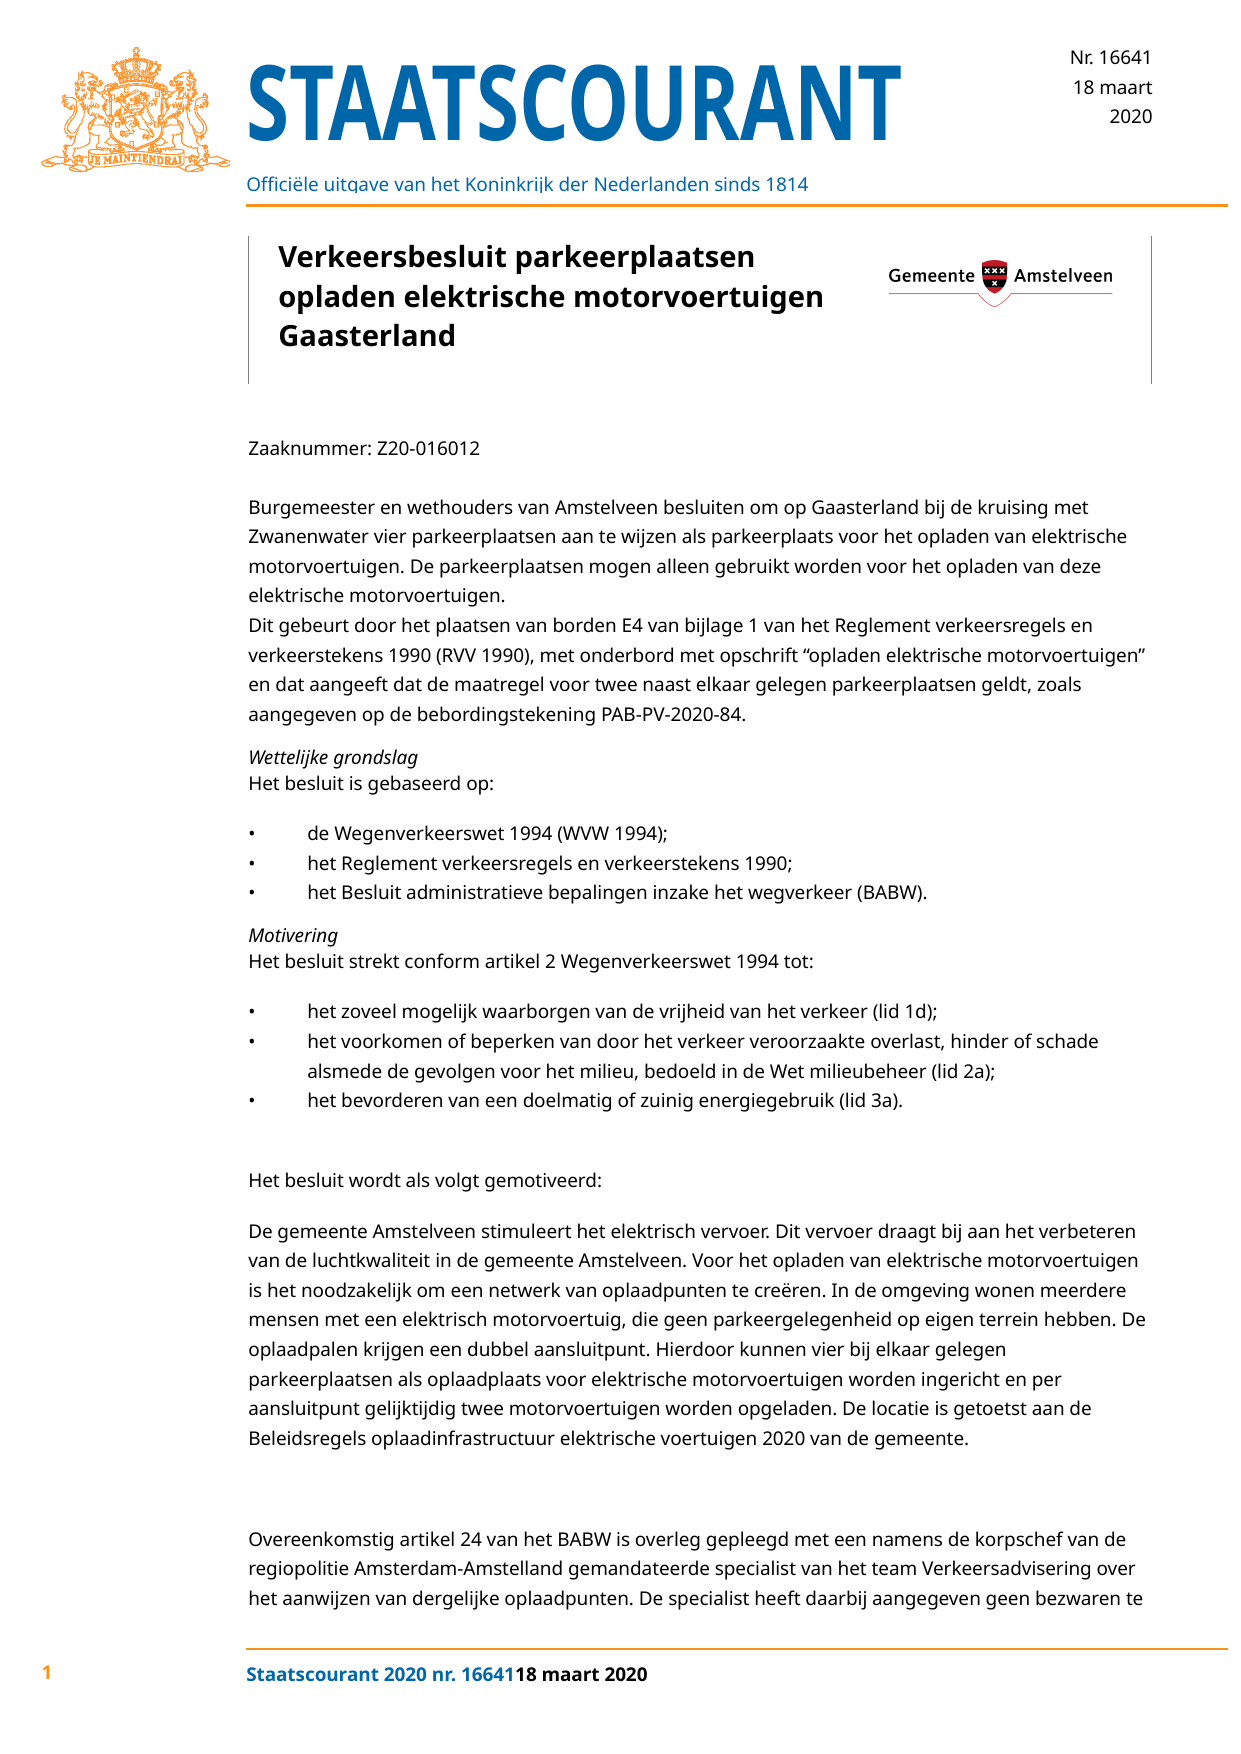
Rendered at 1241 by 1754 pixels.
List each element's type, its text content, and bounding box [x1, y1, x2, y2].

list het Besluit administratieve bepalingen inzake het wegverkeer (BABW). [248, 879, 1152, 905]
picture [41, 47, 231, 172]
text Overeenkomstig artikel 24 van het BABW is overleg gepleegd met een namens de korpschef van de regiopolitie Amsterdam-Amstelland gemandateerde specialist van het team Verkeersadvisering over het aanwijzen van dergelijke oplaadpunten. De specialist heeft daarbij aangegeven geen bezwaren te [248, 1526, 1152, 1611]
list het voorkomen of beperken van door het verkeer veroorzaakte overlast, hinder of schade alsmede de gevolgen voor het milieu, bedoeld in de Wet milieubeheer (lid 2a); [248, 1028, 1152, 1083]
text Motivering [248, 922, 1152, 948]
text Het besluit wordt als volgt gemotiveerd: [248, 1167, 1152, 1193]
list het zoveel mogelijk waarborgen van de vrijheid van het verkeer (lid 1d); [248, 999, 1152, 1024]
table_header Verkeersbesluit parkeerplaatsen opladen elektrische motorvoertuigen Gaasterland [249, 236, 850, 384]
text Dit gebeurt door het plaatsen van borden E4 van bijlage 1 van het Reglement verkeersregels en verkeerstekens 1990 (RVV 1990), met onderbord met opschrift “opladen elektrische motorvoertuigen” en dat aangeeft dat de maatregel voor twee naast elkaar gelegen parkeerplaatsen geldt, zoals aangegeven op de bebordingstekening PAB-PV-2020-84. [248, 612, 1152, 727]
list het Reglement verkeersregels en verkeerstekens 1990; [248, 850, 1152, 876]
list het bevorderen van een doelmatig of zuinig energiegebruik (lid 3a). [248, 1087, 1152, 1113]
picture [882, 236, 1119, 331]
text Het besluit strekt conform artikel 2 Wegenverkeerswet 1994 tot: [248, 948, 1152, 974]
text Wettelijke grondslag [248, 744, 1152, 770]
text Zaaknummer: Z20-016012 [248, 435, 1152, 460]
text Burgemeester en wethouders van Amstelveen besluiten om op Gaasterland bij de kruising met Zwanenwater vier parkeerplaatsen aan te wijzen als parkeerplaats voor het opladen van elektrische motorvoertuigen. De parkeerplaatsen mogen alleen gebruikt worden voor het opladen van deze elektrische motorvoertuigen. [248, 494, 1152, 608]
text Het besluit is gebaseerd op: [248, 770, 1152, 796]
text De gemeente Amstelveen stimuleert het elektrisch vervoer. Dit vervoer draagt bij aan het verbeteren van de luchtkwaliteit in de gemeente Amstelveen. Voor het opladen van elektrische motorvoertuigen is het noodzakelijk om een netwerk van oplaadpunten te creëren. In de omgeving wonen meerdere mensen met een elektrisch motorvoertuig, die geen parkeergelegenheid op eigen terrein hebben. De oplaadpalen krijgen een dubbel aansluitpunt. Hierdoor kunnen vier bij elkaar gelegen parkeerplaatsen als oplaadplaats voor elektrische motorvoertuigen worden ingericht en per aansluitpunt gelijktijdig twee motorvoertuigen worden opgeladen. De locatie is getoetst aan de Beleidsregels oplaadinfrastructuur elektrische voertuigen 2020 van de gemeente. [248, 1218, 1152, 1451]
list de Wegenverkeerswet 1994 (WVW 1994); [248, 820, 1152, 846]
table_header [850, 236, 1151, 384]
